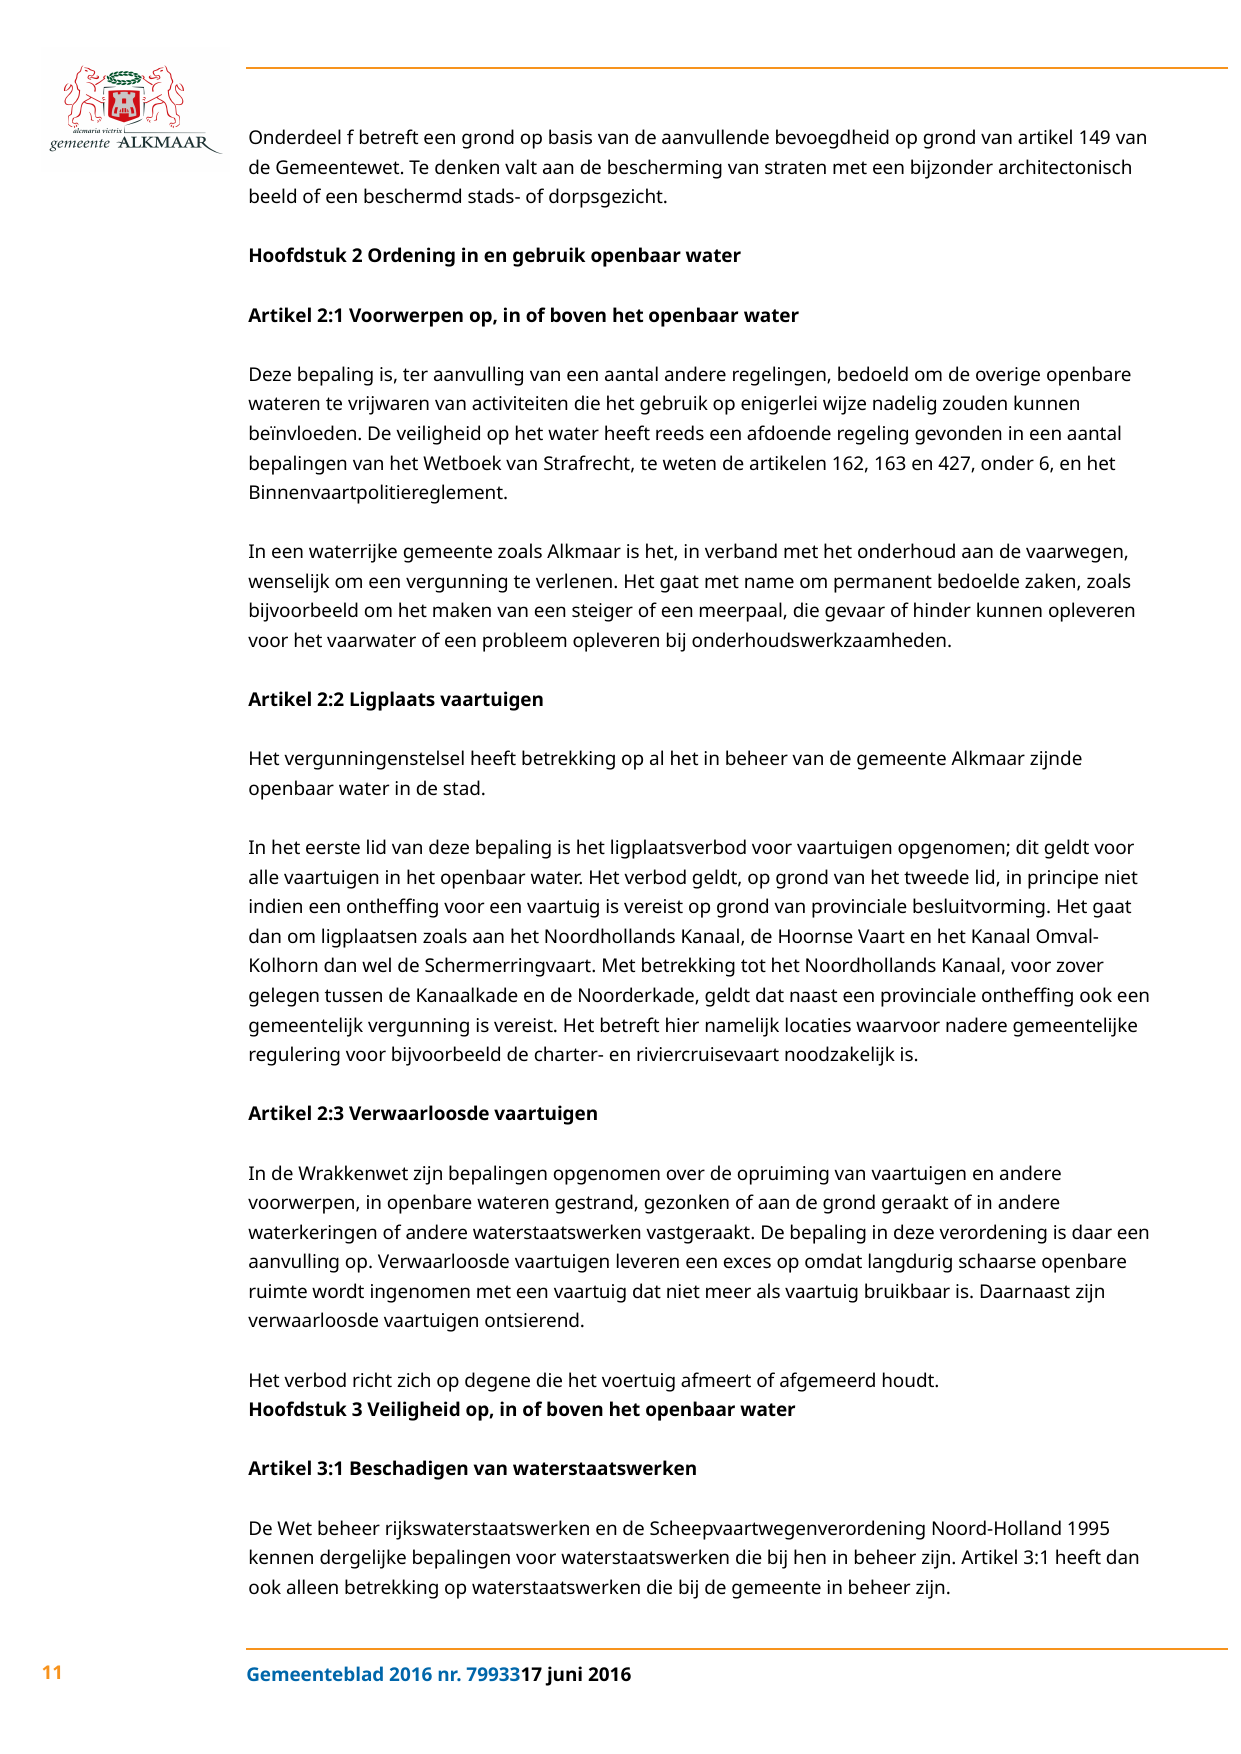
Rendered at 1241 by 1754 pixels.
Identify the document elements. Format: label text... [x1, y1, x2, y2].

text Artikel 2:1 Voorwerpen op, in of boven het openbaar water [248, 302, 1152, 328]
text De Wet beheer rijkswaterstaatswerken en de Scheepvaartwegenverordening Noord-Holland 1995 kennen dergelijke bepalingen voor waterstaatswerken die bij hen in beheer zijn. Artikel 3:1 heeft dan ook alleen betrekking op waterstaatswerken die bij de gemeente in beheer zijn. [248, 1515, 1152, 1600]
picture [41, 47, 231, 172]
text Het vergunningenstelsel heeft betrekking op al het in beheer van de gemeente Alkmaar zijnde openbaar water in de stad. [248, 746, 1152, 801]
text Deze bepaling is, ter aanvulling van een aantal andere regelingen, bedoeld om de overige openbare wateren te vrijwaren van activiteiten die het gebruik op enigerlei wijze nadelig zouden kunnen beïnvloeden. De veiligheid op het water heeft reeds een afdoende regeling gevonden in een aantal bepalingen van het Wetboek van Strafrecht, te weten de artikelen 162, 163 en 427, onder 6, en het Binnenvaartpolitiereglement. [248, 361, 1152, 505]
text Hoofdstuk 2 Ordening in en gebruik openbaar water [248, 243, 1152, 268]
text Artikel 2:2 Ligplaats vaartuigen [248, 686, 1152, 712]
text Hoofdstuk 3 Veiligheid op, in of boven het openbaar water [248, 1396, 1152, 1422]
text In het eerste lid van deze bepaling is het ligplaatsverbod voor vaartuigen opgenomen; dit geldt voor alle vaartuigen in het openbaar water. Het verbod geldt, op grond van het tweede lid, in principe niet indien een ontheffing voor een vaartuig is vereist op grond van provinciale besluitvorming. Het gaat dan om ligplaatsen zoals aan het Noordhollands Kanaal, de Hoornse Vaart en het Kanaal Omval-Kolhorn dan wel de Schermerringvaart. Met betrekking tot het Noordhollands Kanaal, voor zover gelegen tussen de Kanaalkade en de Noorderkade, geldt dat naast een provinciale ontheffing ook een gemeentelijk vergunning is vereist. Het betreft hier namelijk locaties waarvoor nadere gemeentelijke regulering voor bijvoorbeeld de charter- en riviercruisevaart noodzakelijk is. [248, 834, 1152, 1067]
text Het verbod richt zich op degene die het voertuig afmeert of afgemeerd houdt. [248, 1367, 1152, 1393]
text Artikel 2:3 Verwaarloosde vaartuigen [248, 1101, 1152, 1126]
text Onderdeel f betreft een grond op basis van de aanvullende bevoegdheid op grond van artikel 149 van de Gemeentewet. Te denken valt aan de bescherming van straten met een bijzonder architectonisch beeld of een beschermd stads- of dorpsgezicht. [248, 124, 1152, 209]
text In een waterrijke gemeente zoals Alkmaar is het, in verband met het onderhoud aan de vaarwegen, wenselijk om een vergunning te verlenen. Het gaat met name om permanent bedoelde zaken, zoals bijvoorbeeld om het maken van een steiger of een meerpaal, die gevaar of hinder kunnen opleveren voor het vaarwater of een probleem opleveren bij onderhoudswerkzaamheden. [248, 538, 1152, 653]
text In de Wrakkenwet zijn bepalingen opgenomen over de opruiming van vaartuigen en andere voorwerpen, in openbare wateren gestrand, gezonken of aan de grond geraakt of in andere waterkeringen of andere waterstaatswerken vastgeraakt. De bepaling in deze verordening is daar een aanvulling op. Verwaarloosde vaartuigen leveren een exces op omdat langdurig schaarse openbare ruimte wordt ingenomen met een vaartuig dat niet meer als vaartuig bruikbaar is. Daarnaast zijn verwaarloosde vaartuigen ontsierend. [248, 1160, 1152, 1333]
text Artikel 3:1 Beschadigen van waterstaatswerken [248, 1456, 1152, 1481]
